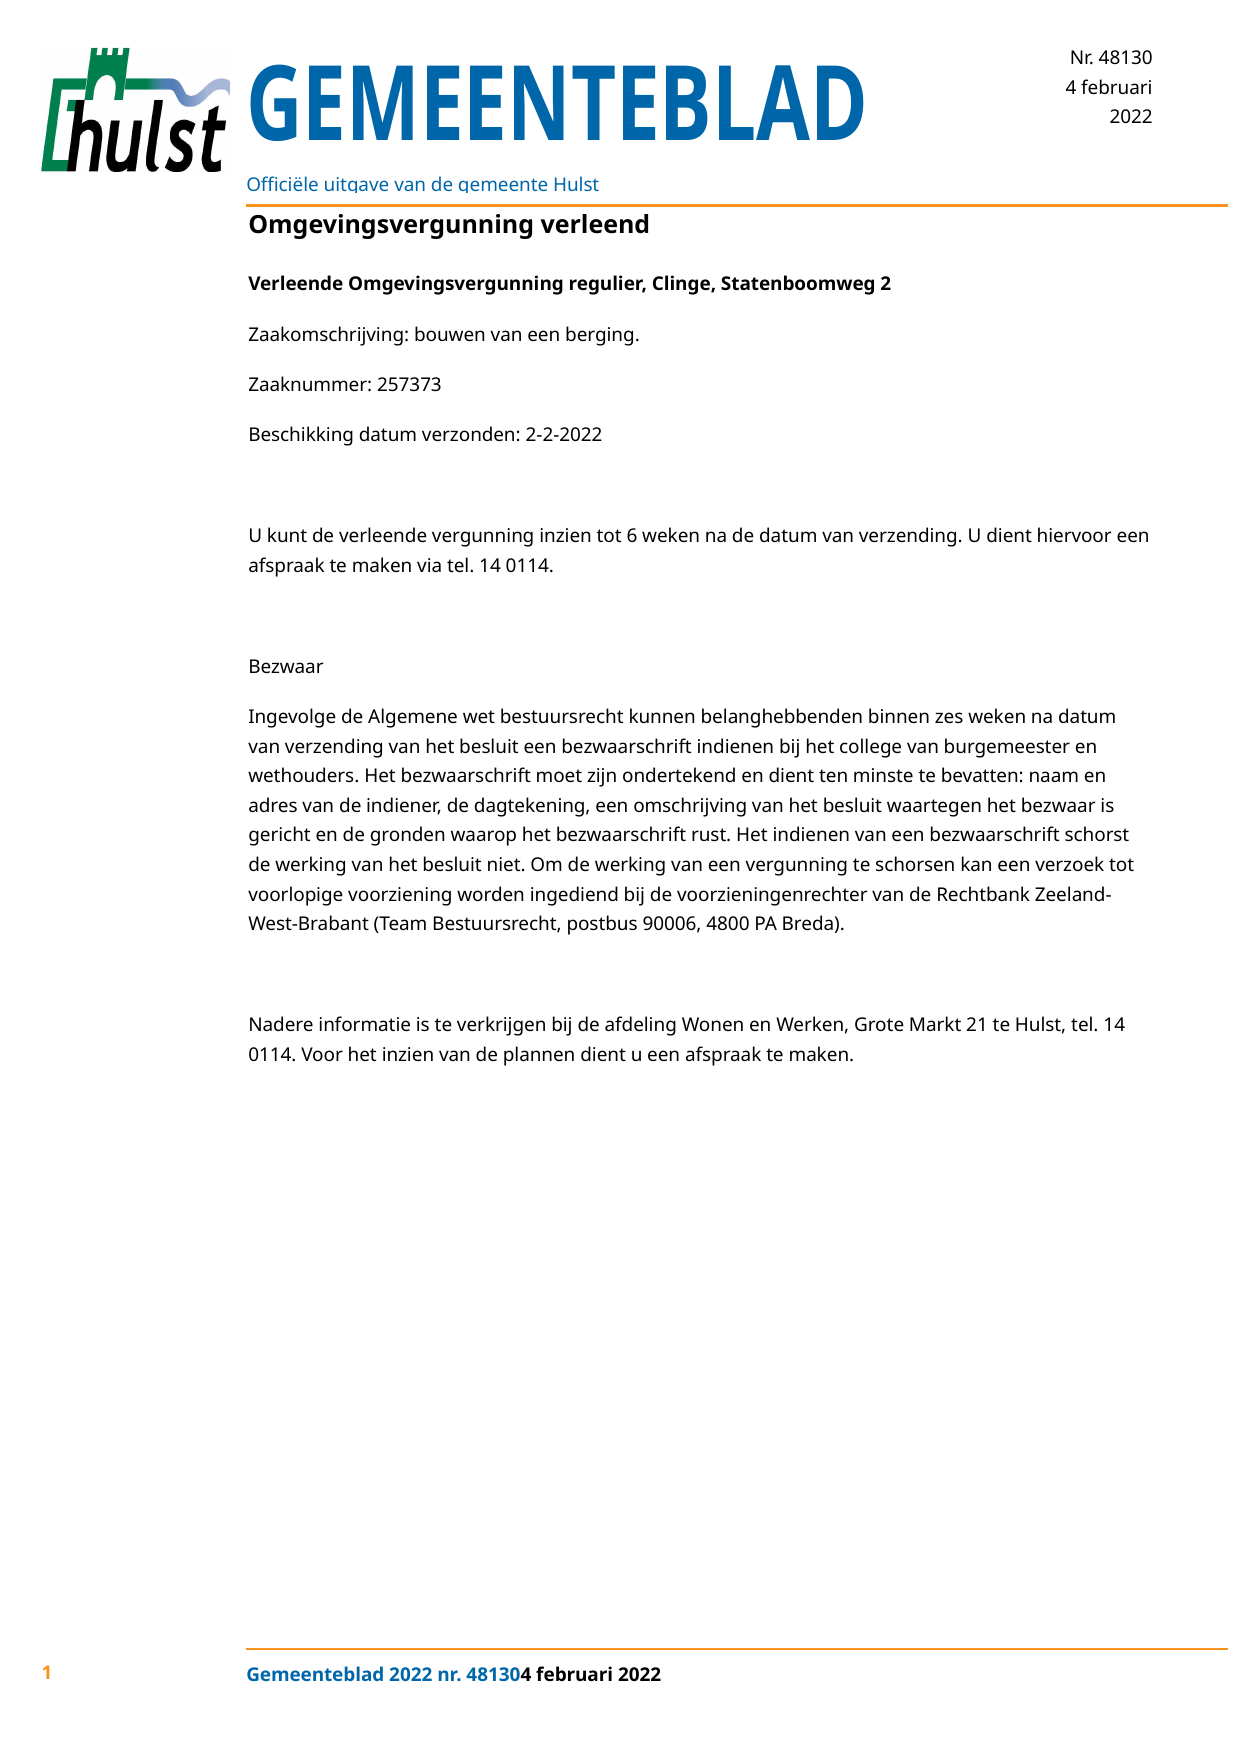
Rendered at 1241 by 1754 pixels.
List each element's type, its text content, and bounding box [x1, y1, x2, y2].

text Beschikking datum verzonden: 2-2-2022 [248, 422, 1152, 447]
text Verleende Omgevingsvergunning regulier, Clinge, Statenboomweg 2 [248, 270, 1152, 296]
text Nadere informatie is te verkrijgen bij de afdeling Wonen en Werken, Grote Markt 21 te Hulst, tel. 14 0114. Voor het inzien van de plannen dient u een afspraak te maken. [248, 1011, 1152, 1066]
text Zaaknummer: 257373 [248, 371, 1152, 397]
text Zaakomschrijving: bouwen van een berging. [248, 321, 1152, 346]
text Omgevingsvergunning verleend [248, 207, 1152, 241]
text Bezwaar [248, 653, 1152, 678]
picture [41, 47, 231, 172]
text Ingevolge de Algemene wet bestuursrecht kunnen belanghebbenden binnen zes weken na datum van verzending van het besluit een bezwaarschrift indienen bij het college van burgemeester en wethouders. Het bezwaarschrift moet zijn ondertekend en dient ten minste te bevatten: naam en adres van de indiener, de dagtekening, een omschrijving van het besluit waartegen het bezwaar is gericht en de gronden waarop het bezwaarschrift rust. Het indienen van een bezwaarschrift schorst de werking van het besluit niet. Om de werking van een vergunning te schorsen kan een verzoek tot voorlopige voorziening worden ingediend bij de voorzieningenrechter van de Rechtbank Zeeland-West-Brabant (Team Bestuursrecht, postbus 90006, 4800 PA Breda). [248, 703, 1152, 936]
text U kunt de verleende vergunning inzien tot 6 weken na de datum van verzending. U dient hiervoor een afspraak te maken via tel. 14 0114. [248, 522, 1152, 578]
